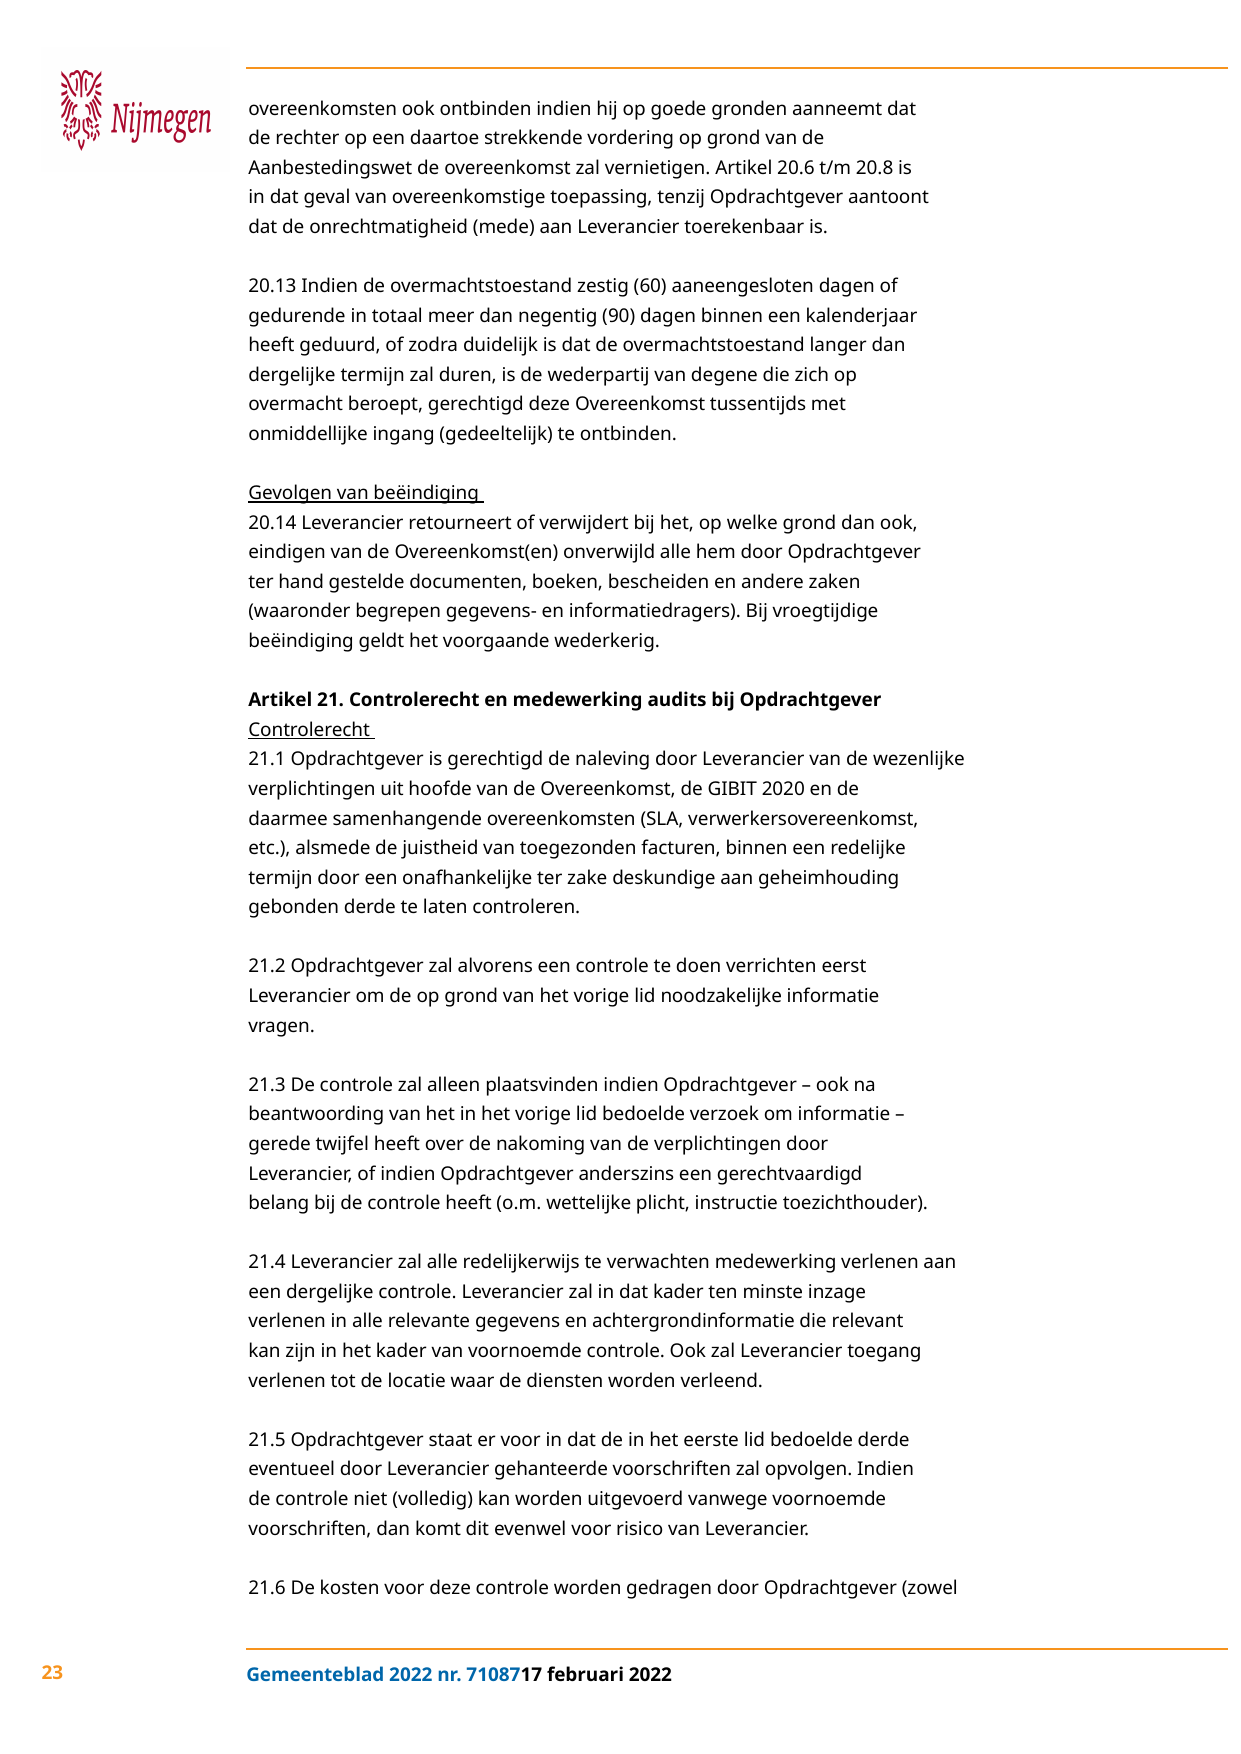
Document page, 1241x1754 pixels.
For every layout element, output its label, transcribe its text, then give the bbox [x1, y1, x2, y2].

text Aanbestedingswet de overeenkomst zal vernietigen. Artikel 20.6 t/m 20.8 is [248, 154, 1152, 180]
text gebonden derde te laten controleren. [248, 893, 1152, 919]
text 21.3 De controle zal alleen plaatsvinden indien Opdrachtgever – ook na [248, 1071, 1152, 1097]
text 21.5 Opdrachtgever staat er voor in dat de in het eerste lid bedoelde derde [248, 1426, 1152, 1452]
text Controlerecht [248, 716, 1152, 742]
text gerede twijfel heeft over de nakoming van de verplichtingen door [248, 1130, 1152, 1156]
text verlenen in alle relevante gegevens en achtergrondinformatie die relevant [248, 1308, 1152, 1333]
text 20.13 Indien de overmachtstoestand zestig (60) aaneengesloten dagen of [248, 272, 1152, 298]
text eventueel door Leverancier gehanteerde voorschriften zal opvolgen. Indien [248, 1456, 1152, 1481]
text onmiddellijke ingang (gedeeltelijk) te ontbinden. [248, 420, 1152, 446]
text 21.1 Opdrachtgever is gerechtigd de naleving door Leverancier van de wezenlijke [248, 746, 1152, 771]
text vragen. [248, 1012, 1152, 1038]
text beëindiging geldt het voorgaande wederkerig. [248, 627, 1152, 653]
text ter hand gestelde documenten, boeken, bescheiden en andere zaken [248, 568, 1152, 594]
text verplichtingen uit hoofde van de Overeenkomst, de GIBIT 2020 en de [248, 775, 1152, 801]
text Leverancier om de op grond van het vorige lid noodzakelijke informatie [248, 982, 1152, 1008]
text de controle niet (volledig) kan worden uitgevoerd vanwege voornoemde [248, 1485, 1152, 1511]
text voorschriften, dan komt dit evenwel voor risico van Leverancier. [248, 1515, 1152, 1541]
text in dat geval van overeenkomstige toepassing, tenzij Opdrachtgever aantoont [248, 183, 1152, 209]
text eindigen van de Overeenkomst(en) onverwijld alle hem door Opdrachtgever [248, 538, 1152, 564]
text termijn door een onafhankelijke ter zake deskundige aan geheimhouding [248, 864, 1152, 890]
text overeenkomsten ook ontbinden indien hij op goede gronden aanneemt dat [248, 95, 1152, 121]
text 21.2 Opdrachtgever zal alvorens een controle te doen verrichten eerst [248, 953, 1152, 978]
text daarmee samenhangende overeenkomsten (SLA, verwerkersovereenkomst, [248, 805, 1152, 831]
text verlenen tot de locatie waar de diensten worden verleend. [248, 1367, 1152, 1393]
text 20.14 Leverancier retourneert of verwijdert bij het, op welke grond dan ook, [248, 509, 1152, 535]
text kan zijn in het kader van voornoemde controle. Ook zal Leverancier toegang [248, 1337, 1152, 1363]
text de rechter op een daartoe strekkende vordering op grond van de [248, 124, 1152, 150]
text (waaronder begrepen gegevens- en informatiedragers). Bij vroegtijdige [248, 598, 1152, 623]
text belang bij de controle heeft (o.m. wettelijke plicht, instructie toezichthouder). [248, 1189, 1152, 1215]
text etc.), alsmede de juistheid van toegezonden facturen, binnen een redelijke [248, 834, 1152, 860]
text dat de onrechtmatigheid (mede) aan Leverancier toerekenbaar is. [248, 213, 1152, 239]
picture [41, 47, 231, 172]
text overmacht beroept, gerechtigd deze Overeenkomst tussentijds met [248, 391, 1152, 416]
text Gevolgen van beëindiging [248, 479, 1152, 505]
text een dergelijke controle. Leverancier zal in dat kader ten minste inzage [248, 1278, 1152, 1304]
text Artikel 21. Controlerecht en medewerking audits bij Opdrachtgever [248, 686, 1152, 712]
text 21.6 De kosten voor deze controle worden gedragen door Opdrachtgever (zowel [248, 1574, 1152, 1600]
text 21.4 Leverancier zal alle redelijkerwijs te verwachten medewerking verlenen aan [248, 1248, 1152, 1274]
text beantwoording van het in het vorige lid bedoelde verzoek om informatie – [248, 1101, 1152, 1126]
text Leverancier, of indien Opdrachtgever anderszins een gerechtvaardigd [248, 1160, 1152, 1186]
text heeft geduurd, of zodra duidelijk is dat de overmachtstoestand langer dan [248, 331, 1152, 357]
text dergelijke termijn zal duren, is de wederpartij van degene die zich op [248, 361, 1152, 387]
text gedurende in totaal meer dan negentig (90) dagen binnen een kalenderjaar [248, 302, 1152, 328]
